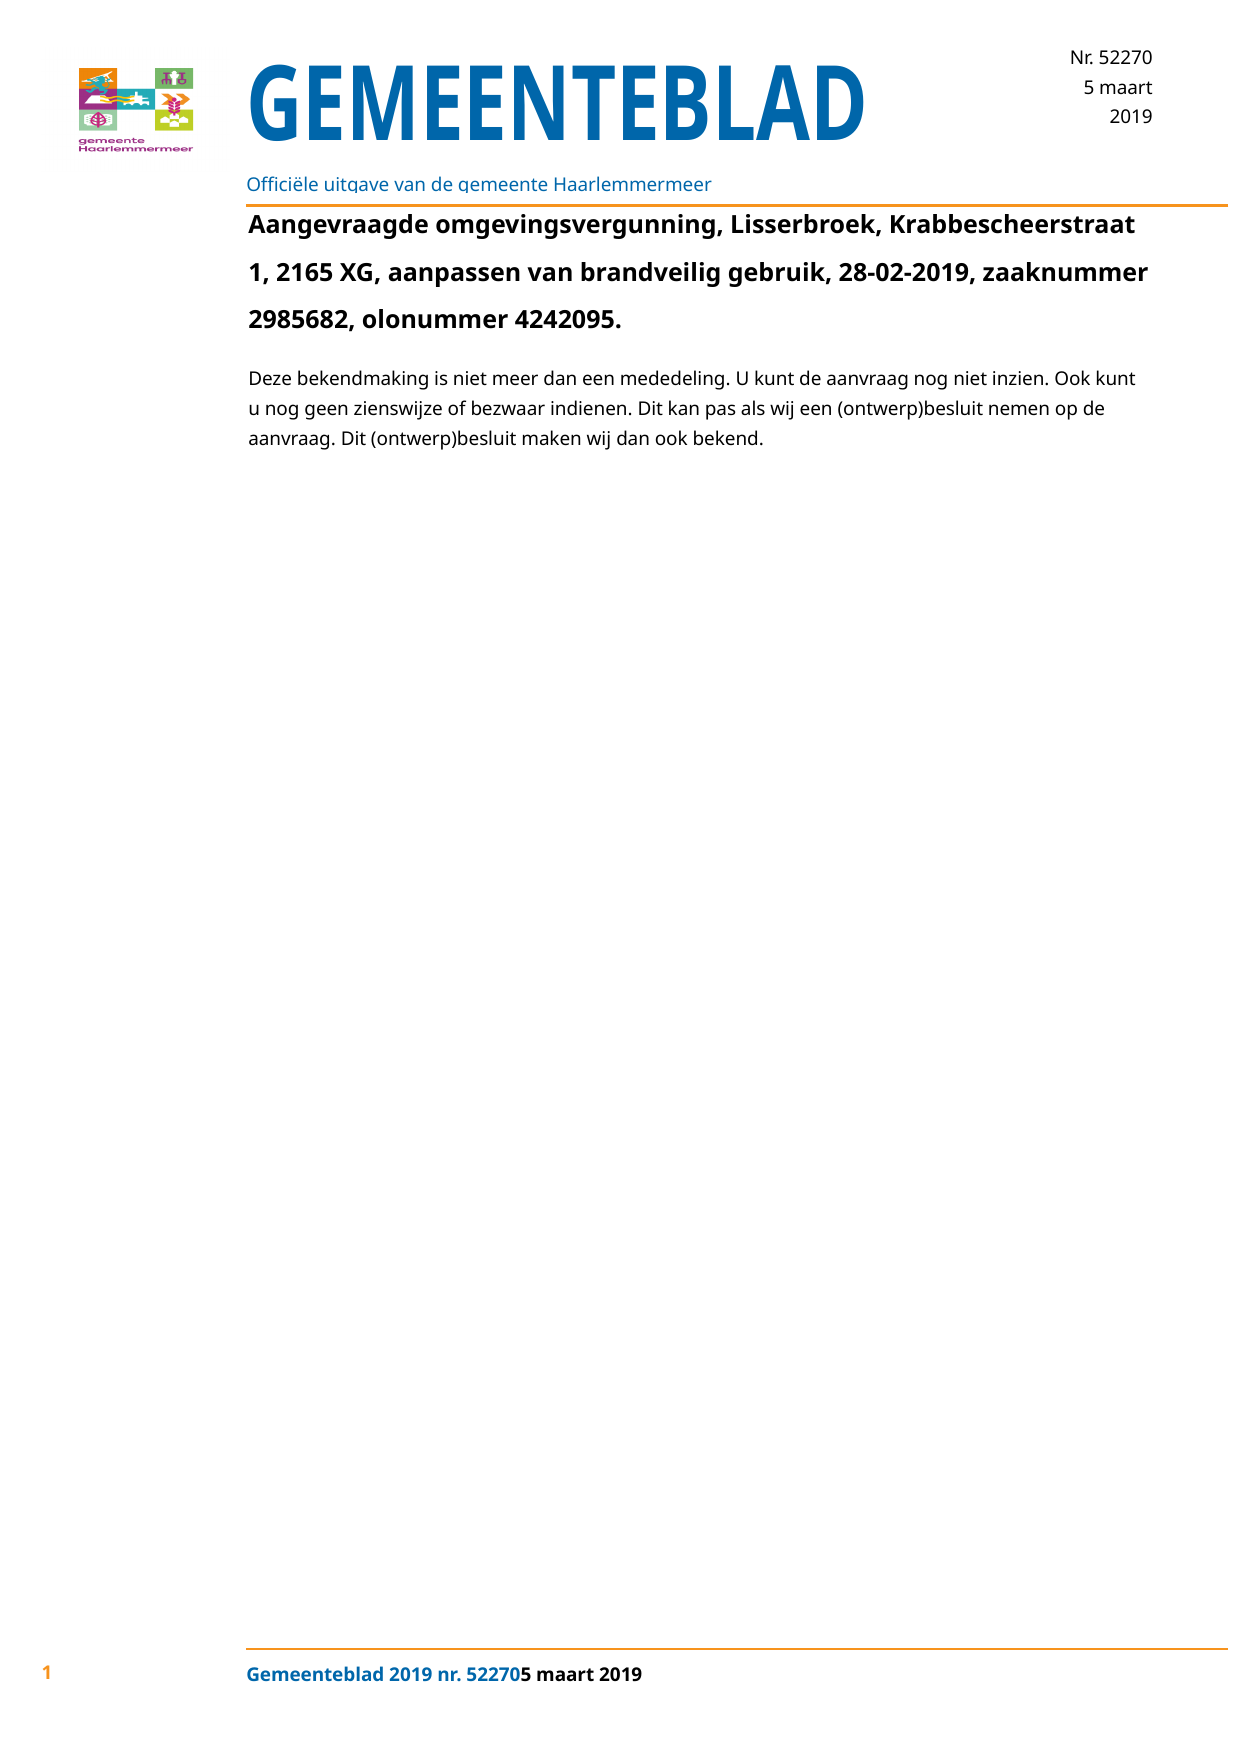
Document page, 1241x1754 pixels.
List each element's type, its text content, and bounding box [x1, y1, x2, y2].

text Deze bekendmaking is niet meer dan een mededeling. U kunt de aanvraag nog niet inzien. Ook kunt u nog geen zienswijze of bezwaar indienen. Dit kan pas als wij een (ontwerp)besluit nemen op de aanvraag. Dit (ontwerp)besluit maken wij dan ook bekend. [248, 366, 1152, 450]
text Aangevraagde omgevingsvergunning, Lisserbroek, Krabbescheerstraat 1, 2165 XG, aanpassen van brandveilig gebruik, 28-02-2019, zaaknummer 2985682, olonummer 4242095. [248, 207, 1152, 336]
picture [41, 47, 231, 172]
